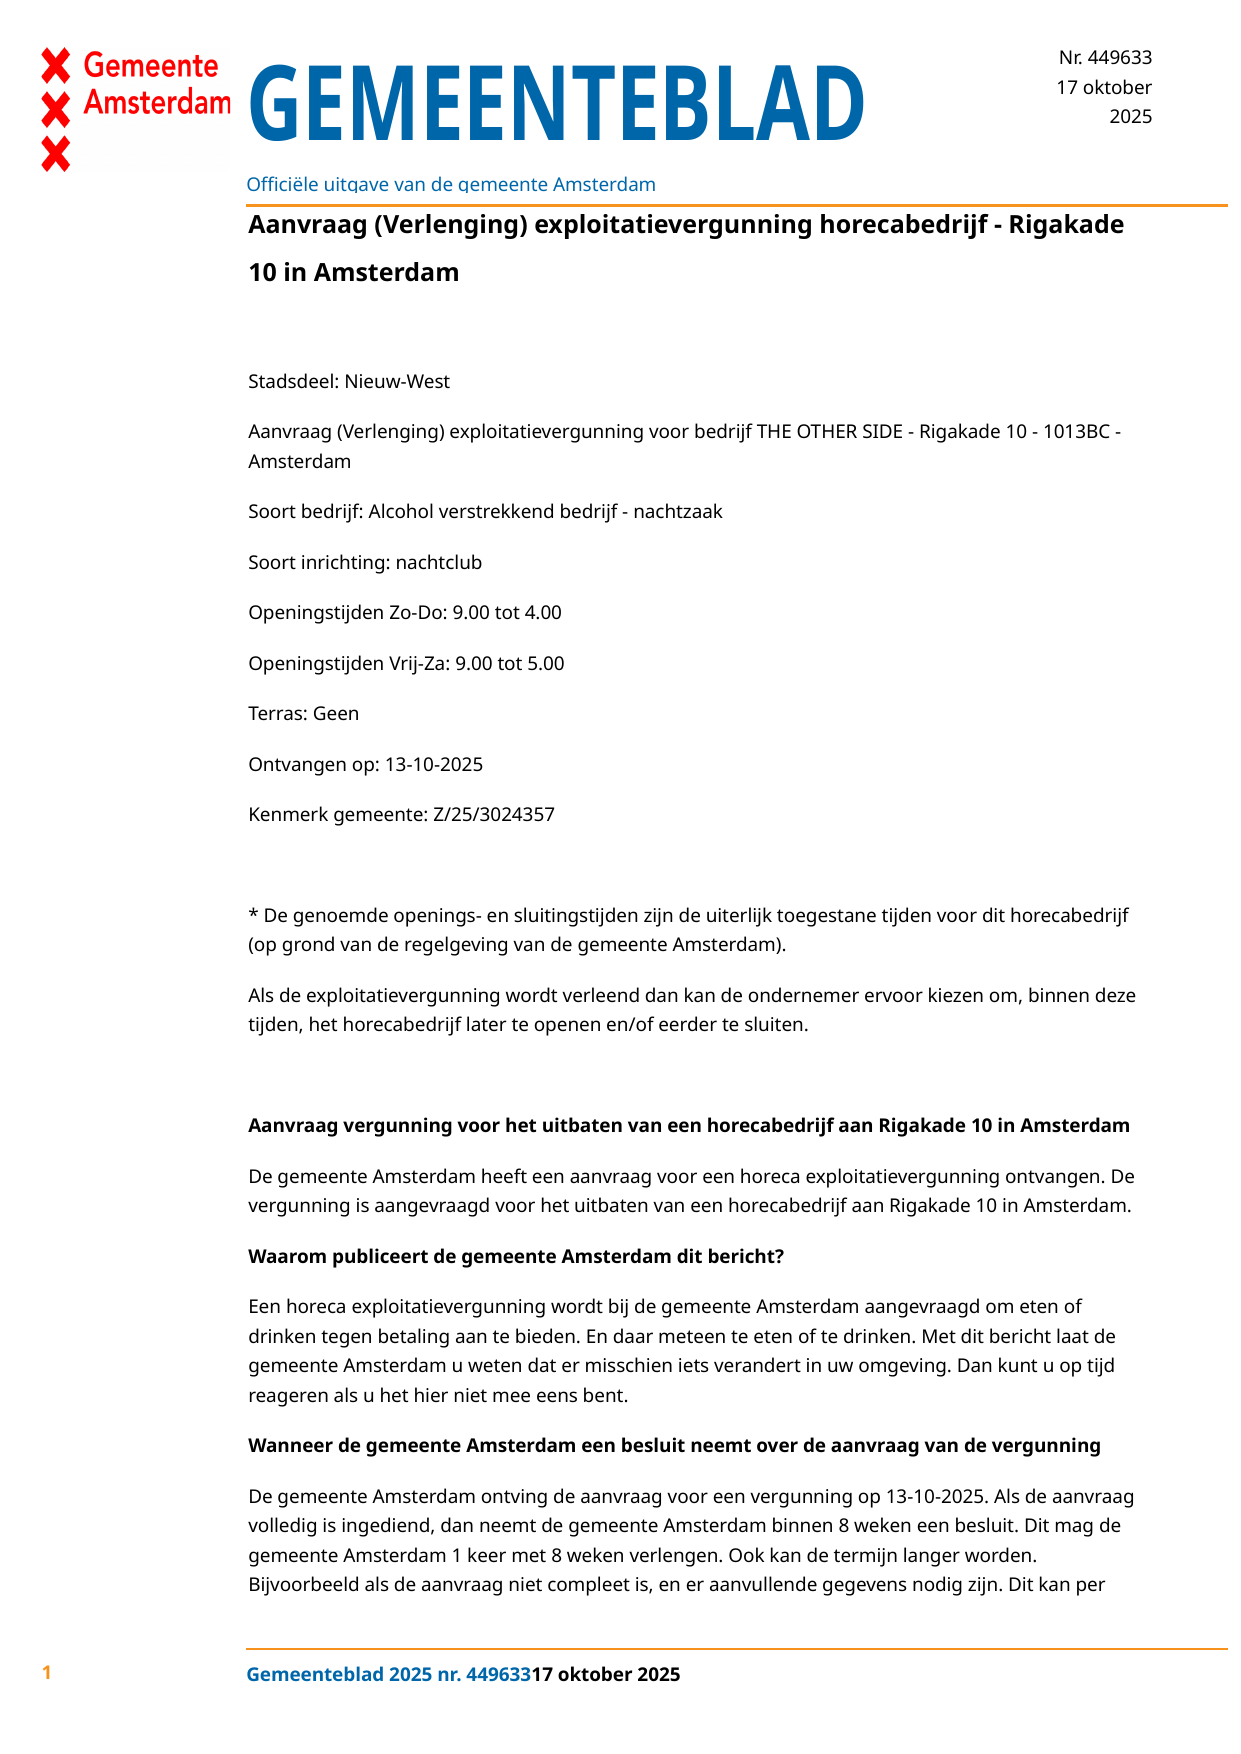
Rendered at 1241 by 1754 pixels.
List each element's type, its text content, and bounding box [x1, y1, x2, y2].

text Openingstijden Vrij-Za: 9.00 tot 5.00 [248, 650, 1152, 676]
text Waarom publiceert de gemeente Amsterdam dit bericht? [248, 1243, 1152, 1269]
text Ontvangen op: 13-10-2025 [248, 751, 1152, 777]
text Soort bedrijf: Alcohol verstrekkend bedrijf - nachtzaak [248, 499, 1152, 524]
text Kenmerk gemeente: Z/25/3024357 [248, 801, 1152, 827]
text Stadsdeel: Nieuw-West [248, 368, 1152, 394]
text Terras: Geen [248, 700, 1152, 726]
text Soort inrichting: nachtclub [248, 549, 1152, 575]
text Aanvraag (Verlenging) exploitatievergunning horecabedrijf - Rigakade 10 in Amsterdam [248, 207, 1152, 288]
text Als de exploitatievergunning wordt verleend dan kan de ondernemer ervoor kiezen om, binnen deze tijden, het horecabedrijf later te openen en/of eerder te sluiten. [248, 982, 1152, 1037]
text * De genoemde openings- en sluitingstijden zijn de uiterlijk toegestane tijden voor dit horecabedrijf (op grond van de regelgeving van de gemeente Amsterdam). [248, 902, 1152, 957]
text Wanneer de gemeente Amsterdam een besluit neemt over de aanvraag van de vergunning [248, 1432, 1152, 1458]
picture [41, 47, 231, 172]
text Aanvraag vergunning voor het uitbaten van een horecabedrijf aan Rigakade 10 in Amsterdam [248, 1112, 1152, 1138]
text Aanvraag (Verlenging) exploitatievergunning voor bedrijf THE OTHER SIDE - Rigakade 10 - 1013BC - Amsterdam [248, 419, 1152, 474]
text De gemeente Amsterdam heeft een aanvraag voor een horeca exploitatievergunning ontvangen. De vergunning is aangevraagd voor het uitbaten van een horecabedrijf aan Rigakade 10 in Amsterdam. [248, 1163, 1152, 1218]
text De gemeente Amsterdam ontving de aanvraag voor een vergunning op 13-10-2025. Als de aanvraag volledig is ingediend, dan neemt de gemeente Amsterdam binnen 8 weken een besluit. Dit mag de gemeente Amsterdam 1 keer met 8 weken verlengen. Ook kan de termijn langer worden. Bijvoorbeeld als de aanvraag niet compleet is, en er aanvullende gegevens nodig zijn. Dit kan per [248, 1483, 1152, 1597]
text Een horeca exploitatievergunning wordt bij de gemeente Amsterdam aangevraagd om eten of drinken tegen betaling aan te bieden. En daar meteen te eten of te drinken. Met dit bericht laat de gemeente Amsterdam u weten dat er misschien iets verandert in uw omgeving. Dan kunt u op tijd reageren als u het hier niet mee eens bent. [248, 1293, 1152, 1408]
text Openingstijden Zo-Do: 9.00 tot 4.00 [248, 599, 1152, 625]
